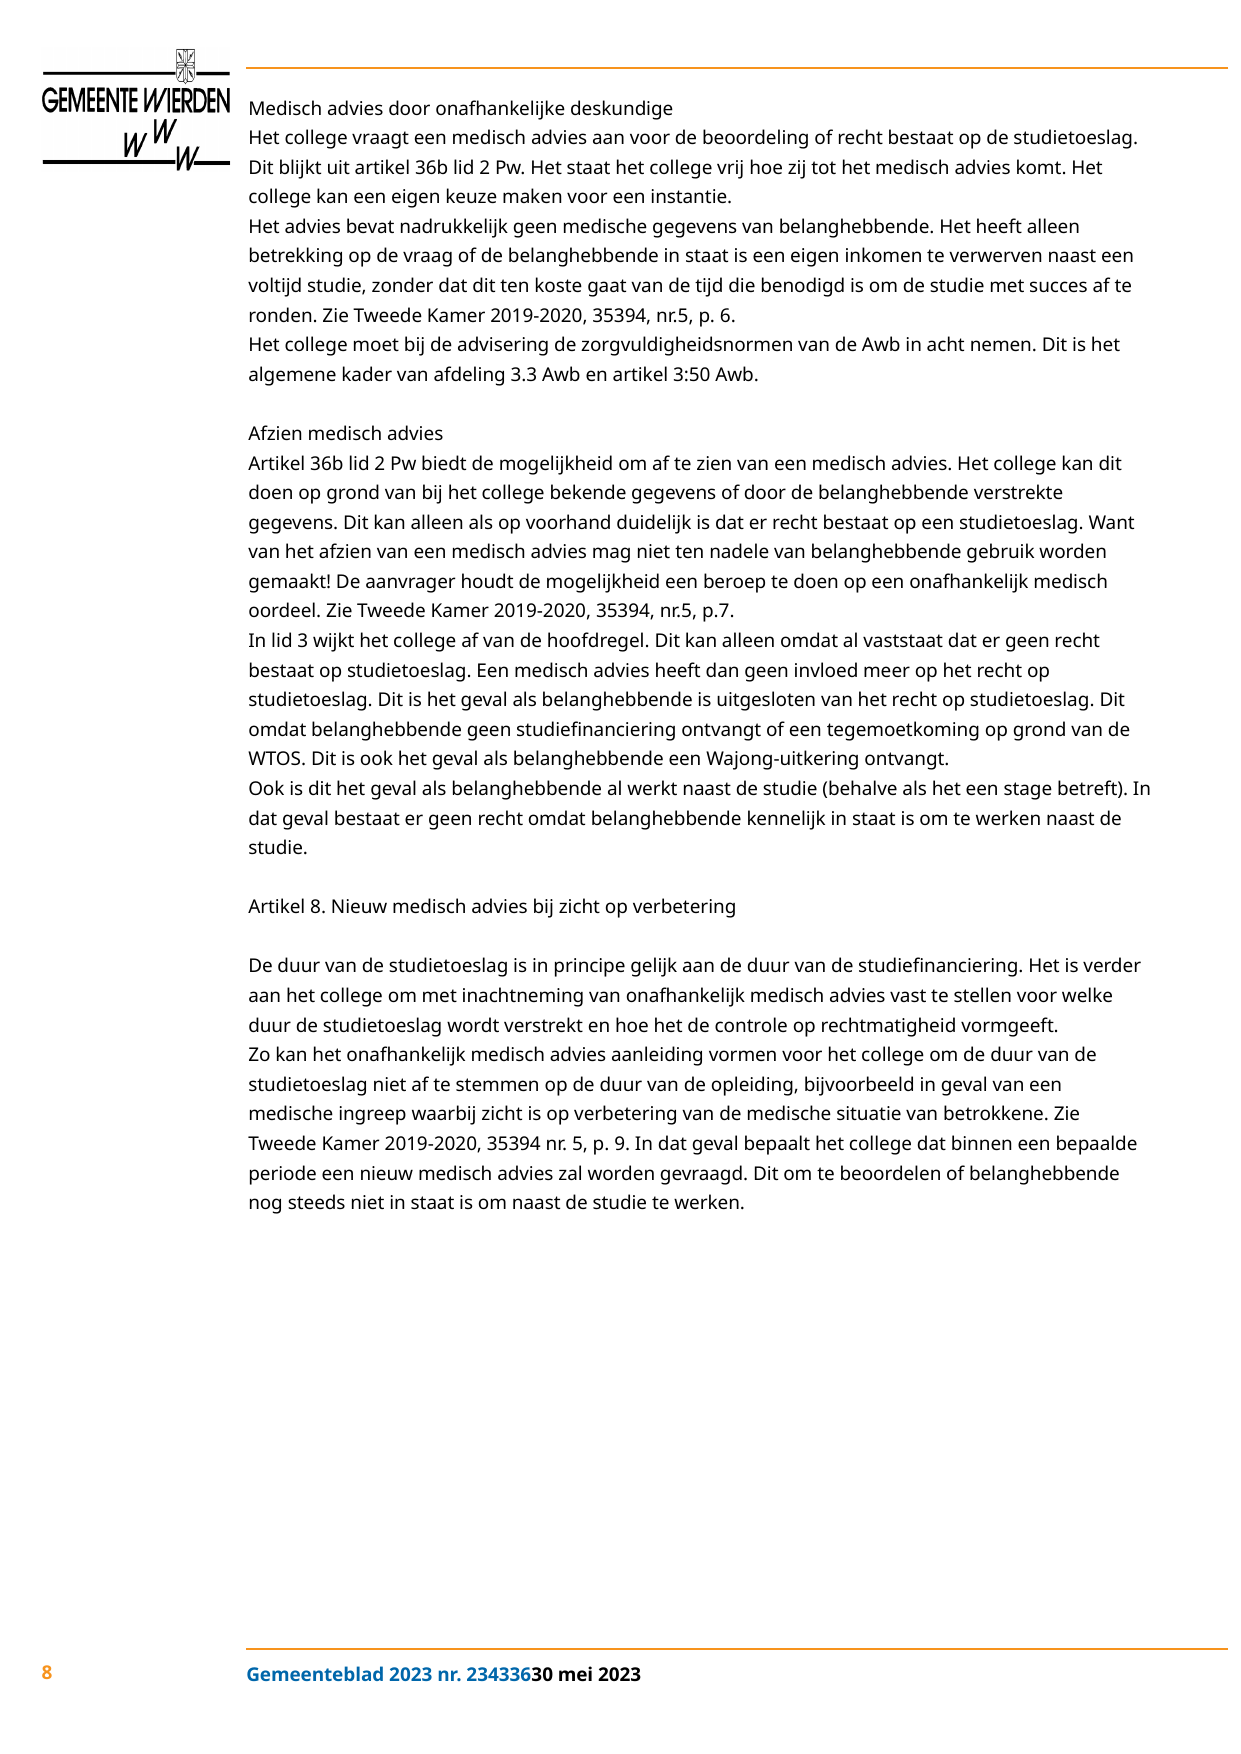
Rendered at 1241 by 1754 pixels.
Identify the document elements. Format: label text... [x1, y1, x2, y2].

text Het college moet bij de advisering de zorgvuldigheidsnormen van de Awb in acht nemen. Dit is het algemene kader van afdeling 3.3 Awb en artikel 3:50 Awb. [248, 331, 1152, 387]
text Artikel 8. Nieuw medisch advies bij zicht op verbetering [248, 893, 1152, 919]
text De duur van de studietoeslag is in principe gelijk aan de duur van de studiefinanciering. Het is verder aan het college om met inachtneming van onafhankelijk medisch advies vast te stellen voor welke duur de studietoeslag wordt verstrekt en hoe het de controle op rechtmatigheid vormgeeft. [248, 953, 1152, 1038]
text Het advies bevat nadrukkelijk geen medische gegevens van belanghebbende. Het heeft alleen betrekking op de vraag of de belanghebbende in staat is een eigen inkomen te verwerven naast een [248, 213, 1152, 268]
text voltijd studie, zonder dat dit ten koste gaat van de tijd die benodigd is om de studie met succes af te ronden. Zie Tweede Kamer 2019-2020, 35394, nr.5, p. 6. [248, 272, 1152, 328]
text In lid 3 wijkt het college af van de hoofdregel. Dit kan alleen omdat al vaststaat dat er geen recht bestaat op studietoeslag. Een medisch advies heeft dan geen invloed meer op het recht op studietoeslag. Dit is het geval als belanghebbende is uitgesloten van het recht op studietoeslag. Dit omdat belanghebbende geen studiefinanciering ontvangt of een tegemoetkoming op grond van de WTOS. Dit is ook het geval als belanghebbende een Wajong-uitkering ontvangt. [248, 627, 1152, 771]
text Ook is dit het geval als belanghebbende al werkt naast de studie (behalve als het een stage betreft). In dat geval bestaat er geen recht omdat belanghebbende kennelijk in staat is om te werken naast de studie. [248, 775, 1152, 860]
picture [41, 47, 231, 172]
text Afzien medisch advies [248, 420, 1152, 446]
text Artikel 36b lid 2 Pw biedt de mogelijkheid om af te zien van een medisch advies. Het college kan dit doen op grond van bij het college bekende gegevens of door de belanghebbende verstrekte gegevens. Dit kan alleen als op voorhand duidelijk is dat er recht bestaat op een studietoeslag. Want van het afzien van een medisch advies mag niet ten nadele van belanghebbende gebruik worden gemaakt! De aanvrager houdt de mogelijkheid een beroep te doen op een onafhankelijk medisch oordeel. Zie Tweede Kamer 2019-2020, 35394, nr.5, p.7. [248, 450, 1152, 623]
text Dit blijkt uit artikel 36b lid 2 Pw. Het staat het college vrij hoe zij tot het medisch advies komt. Het college kan een eigen keuze maken voor een instantie. [248, 154, 1152, 209]
text Medisch advies door onafhankelijke deskundige [248, 95, 1152, 121]
text Zo kan het onafhankelijk medisch advies aanleiding vormen voor het college om de duur van de studietoeslag niet af te stemmen op de duur van de opleiding, bijvoorbeeld in geval van een medische ingreep waarbij zicht is op verbetering van de medische situatie van betrokkene. Zie Tweede Kamer 2019-2020, 35394 nr. 5, p. 9. In dat geval bepaalt het college dat binnen een bepaalde periode een nieuw medisch advies zal worden gevraagd. Dit om te beoordelen of belanghebbende nog steeds niet in staat is om naast de studie te werken. [248, 1041, 1152, 1215]
text Het college vraagt een medisch advies aan voor de beoordeling of recht bestaat op de studietoeslag. [248, 124, 1152, 150]
